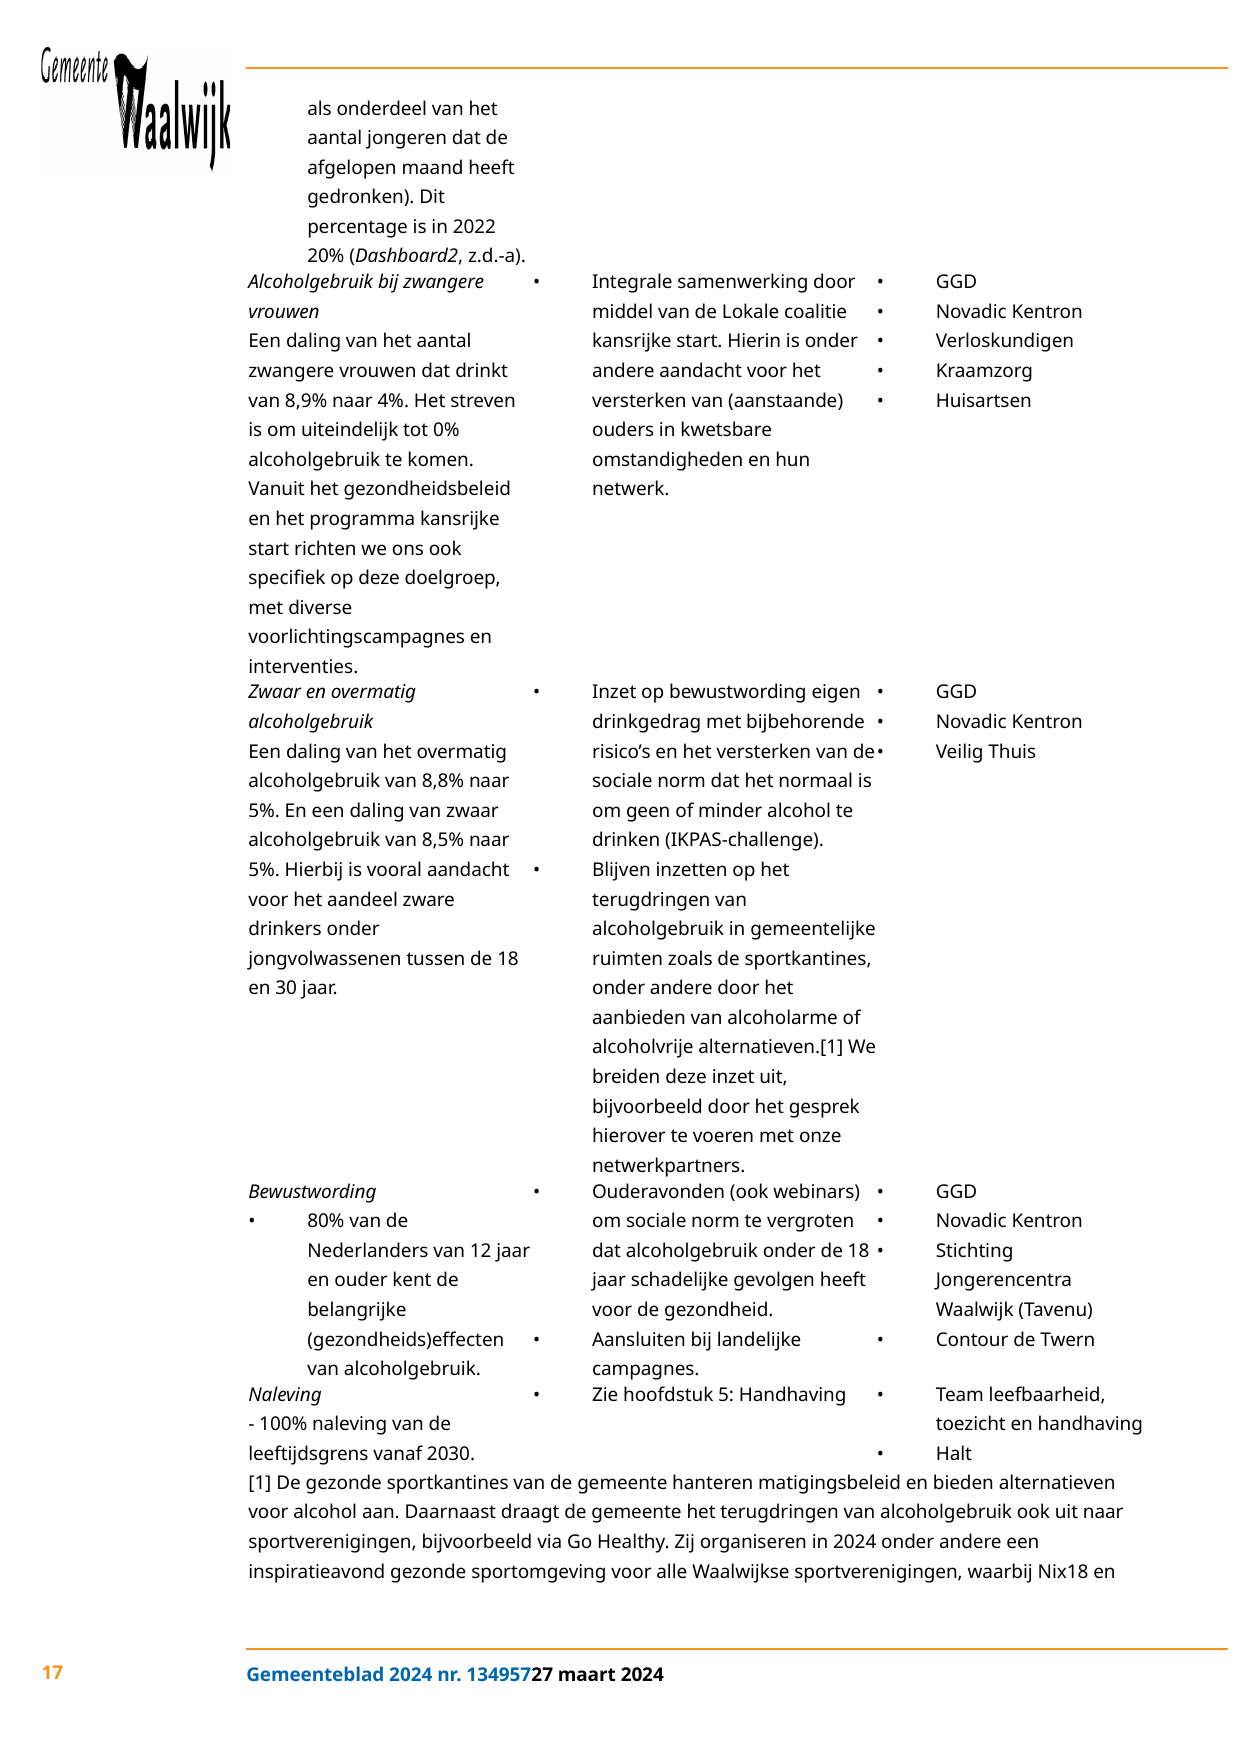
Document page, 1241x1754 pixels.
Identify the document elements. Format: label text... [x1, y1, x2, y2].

table_cell Zwaar en overmatig alcoholgebruik Een daling van het overmatig alcoholgebruik van 8,8% naar 5%. En een daling van zwaar alcoholgebruik van 8,5% naar 5%. Hierbij is vooral aandacht voor het aandeel zware drinkers onder jongvolwassenen tussen de 18 en 30 jaar. [248, 679, 533, 1178]
table_cell GGD Novadic Kentron Verloskundigen Kraamzorg Huisartsen [877, 269, 1152, 679]
table_cell Bewustwording 80% van de Nederlanders van 12 jaar en ouder kent de belangrijke (gezondheids)effecten van alcoholgebruik. [248, 1178, 533, 1381]
table_cell GGD Novadic Kentron Stichting Jongerencentra Waalwijk (Tavenu) Contour de Twern [877, 1178, 1152, 1381]
table_cell Inzet op bewustwording eigen drinkgedrag met bijbehorende risico’s en het versterken van de sociale norm dat het normaal is om geen of minder alcohol te drinken (IKPAS-challenge). Blijven inzetten op het terugdringen van alcoholgebruik in gemeentelijke ruimten zoals de sportkantines, onder andere door het aanbieden van alcoholarme of alcoholvrije alternatieven.[1] We breiden deze inzet uit, bijvoorbeeld door het gesprek hierover te voeren met onze netwerkpartners. [533, 679, 877, 1178]
table_cell Integrale samenwerking door middel van de Lokale coalitie kansrijke start. Hierin is onder andere aandacht voor het versterken van (aanstaande) ouders in kwetsbare omstandigheden en hun netwerk. [533, 269, 877, 679]
text [1] De gezonde sportkantines van de gemeente hanteren matigingsbeleid en bieden alternatieven voor alcohol aan. Daarnaast draagt de gemeente het terugdringen van alcoholgebruik ook uit naar sportverenigingen, bijvoorbeeld via Go Healthy. Zij organiseren in 2024 onder andere een inspiratieavond gezonde sportomgeving voor alle Waalwijkse sportverenigingen, waarbij Nix18 en [248, 1469, 1152, 1584]
table_cell Naleving - 100% naleving van de leeftijdsgrens vanaf 2030. [248, 1381, 533, 1466]
table_cell Team leefbaarheid, toezicht en handhaving Halt [877, 1381, 1152, 1466]
table_cell Ouderavonden (ook webinars) om sociale norm te vergroten dat alcoholgebruik onder de 18 jaar schadelijke gevolgen heeft voor de gezondheid. Aansluiten bij landelijke campagnes. [533, 1178, 877, 1381]
table_cell [877, 95, 1152, 268]
table_cell Zie hoofdstuk 5: Handhaving [533, 1381, 877, 1466]
picture [41, 47, 231, 172]
table_cell Alcoholgebruik bij zwangere vrouwen Een daling van het aantal zwangere vrouwen dat drinkt van 8,9% naar 4%. Het streven is om uiteindelijk tot 0% alcoholgebruik te komen. Vanuit het gezondheidsbeleid en het programma kansrijke start richten we ons ook specifiek op deze doelgroep, met diverse voorlichtingscampagnes en interventies. [248, 269, 533, 679]
table_cell [533, 95, 877, 268]
table_cell GGD Novadic Kentron Veilig Thuis [877, 679, 1152, 1178]
table_cell als onderdeel van het aantal jongeren dat de afgelopen maand heeft gedronken). Dit percentage is in 2022 20% (Dashboard2, z.d.-a). [248, 95, 533, 268]
